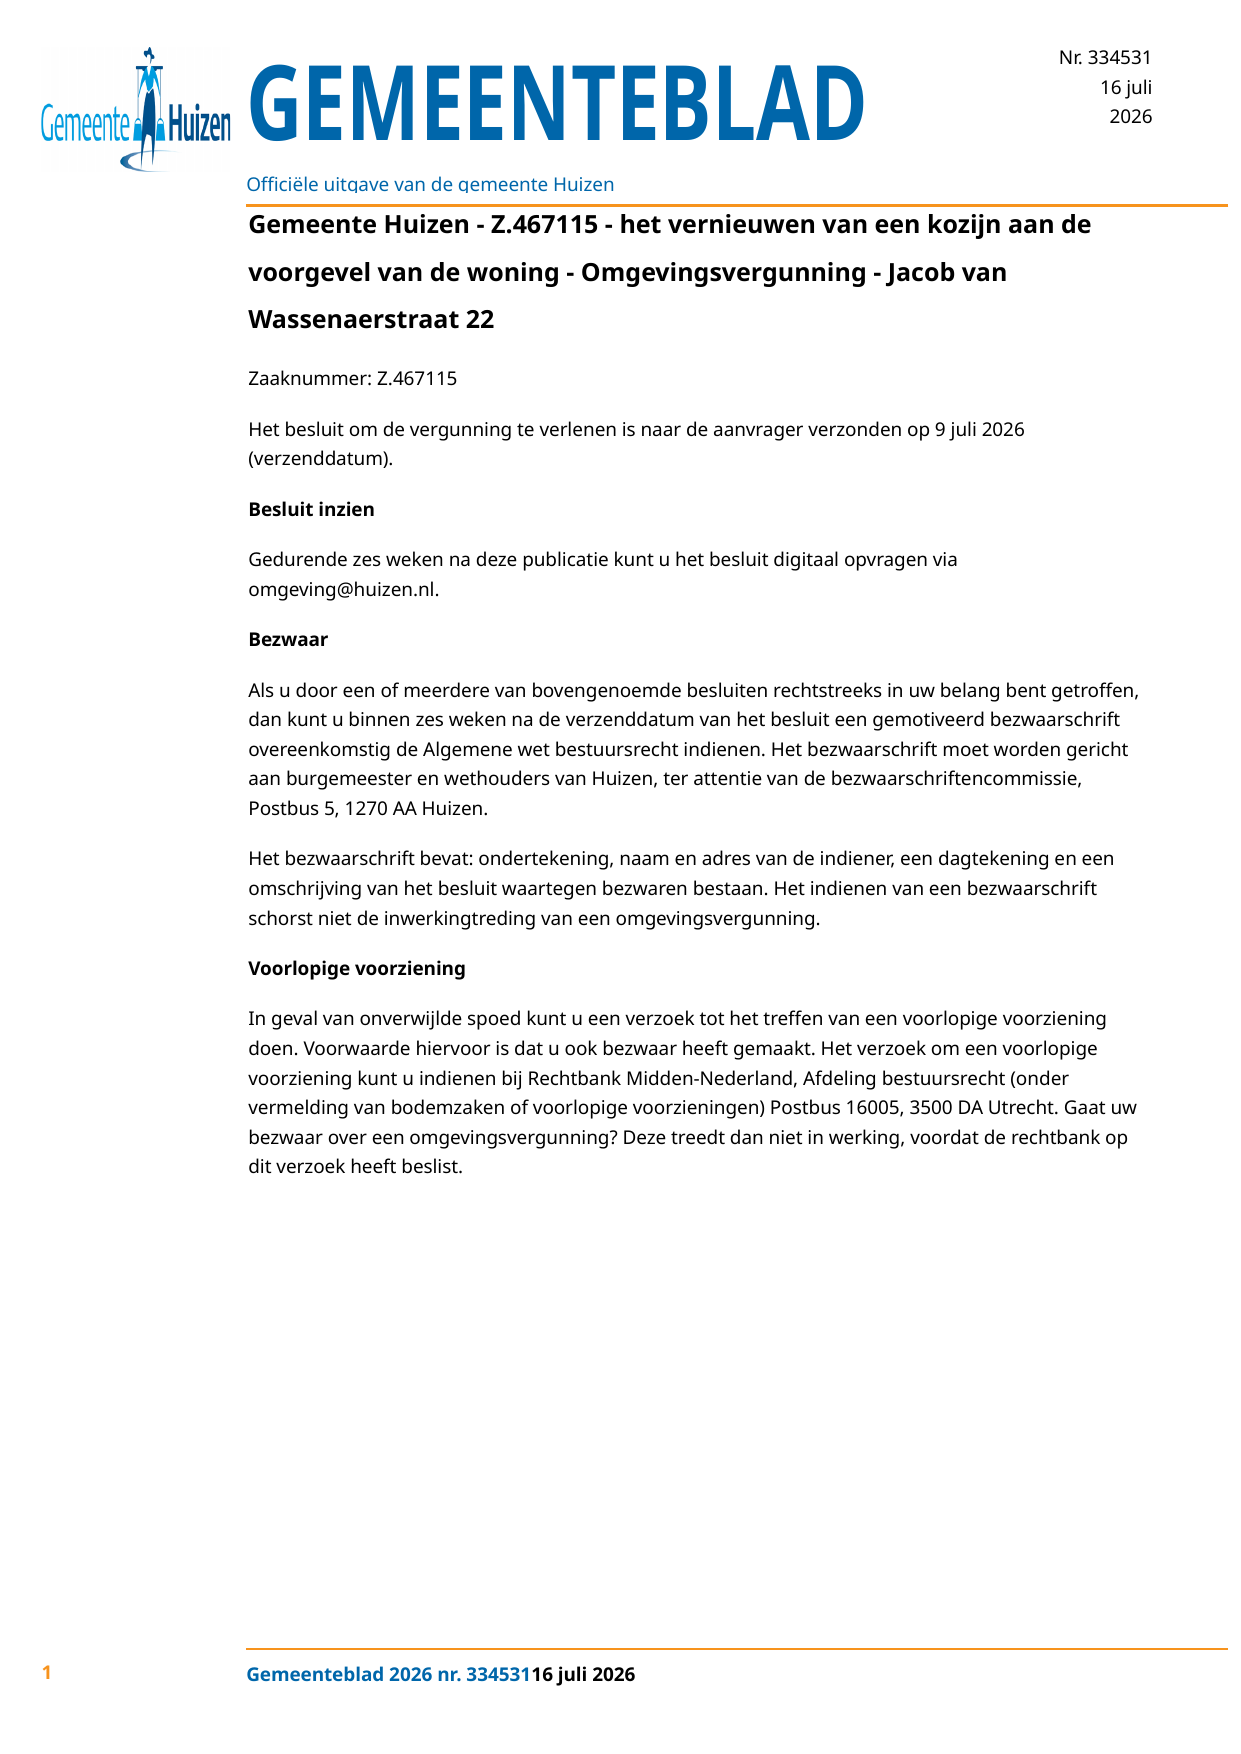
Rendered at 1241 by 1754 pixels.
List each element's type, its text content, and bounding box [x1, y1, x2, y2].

text Als u door een of meerdere van bovengenoemde besluiten rechtstreeks in uw belang bent getroffen, dan kunt u binnen zes weken na de verzenddatum van het besluit een gemotiveerd bezwaarschrift overeenkomstig de Algemene wet bestuursrecht indienen. Het bezwaarschrift moet worden gericht aan burgemeester en wethouders van Huizen, ter attentie van de bezwaarschriftencommissie, Postbus 5, 1270 AA Huizen. [248, 677, 1152, 821]
text In geval van onverwijlde spoed kunt u een verzoek tot het treffen van een voorlopige voorziening doen. Voorwaarde hiervoor is dat u ook bezwaar heeft gemaakt. Het verzoek om een voorlopige voorziening kunt u indienen bij Rechtbank Midden-Nederland, Afdeling bestuursrecht (onder vermelding van bodemzaken of voorlopige voorzieningen) Postbus 16005, 3500 DA Utrecht. Gaat uw bezwaar over een omgevingsvergunning? Deze treedt dan niet in werking, voordat de rechtbank op dit verzoek heeft beslist. [248, 1006, 1152, 1179]
text Gedurende zes weken na deze publicatie kunt u het besluit digitaal opvragen via omgeving@huizen.nl. [248, 546, 1152, 602]
text Het besluit om de vergunning te verlenen is naar de aanvrager verzonden op 9 juli 2026 (verzenddatum). [248, 416, 1152, 471]
text Voorlopige voorziening [248, 955, 1152, 981]
text Bezwaar [248, 626, 1152, 652]
picture [41, 47, 231, 172]
text Zaaknummer: Z.467115 [248, 366, 1152, 391]
text Besluit inzien [248, 496, 1152, 522]
text Het bezwaarschrift bevat: ondertekening, naam en adres van de indiener, een dagtekening en een omschrijving van het besluit waartegen bezwaren bestaan. Het indienen van een bezwaarschrift schorst niet de inwerkingtreding van een omgevingsvergunning. [248, 846, 1152, 930]
text Gemeente Huizen - Z.467115 - het vernieuwen van een kozijn aan de voorgevel van de woning - Omgevingsvergunning - Jacob van Wassenaerstraat 22 [248, 207, 1152, 336]
